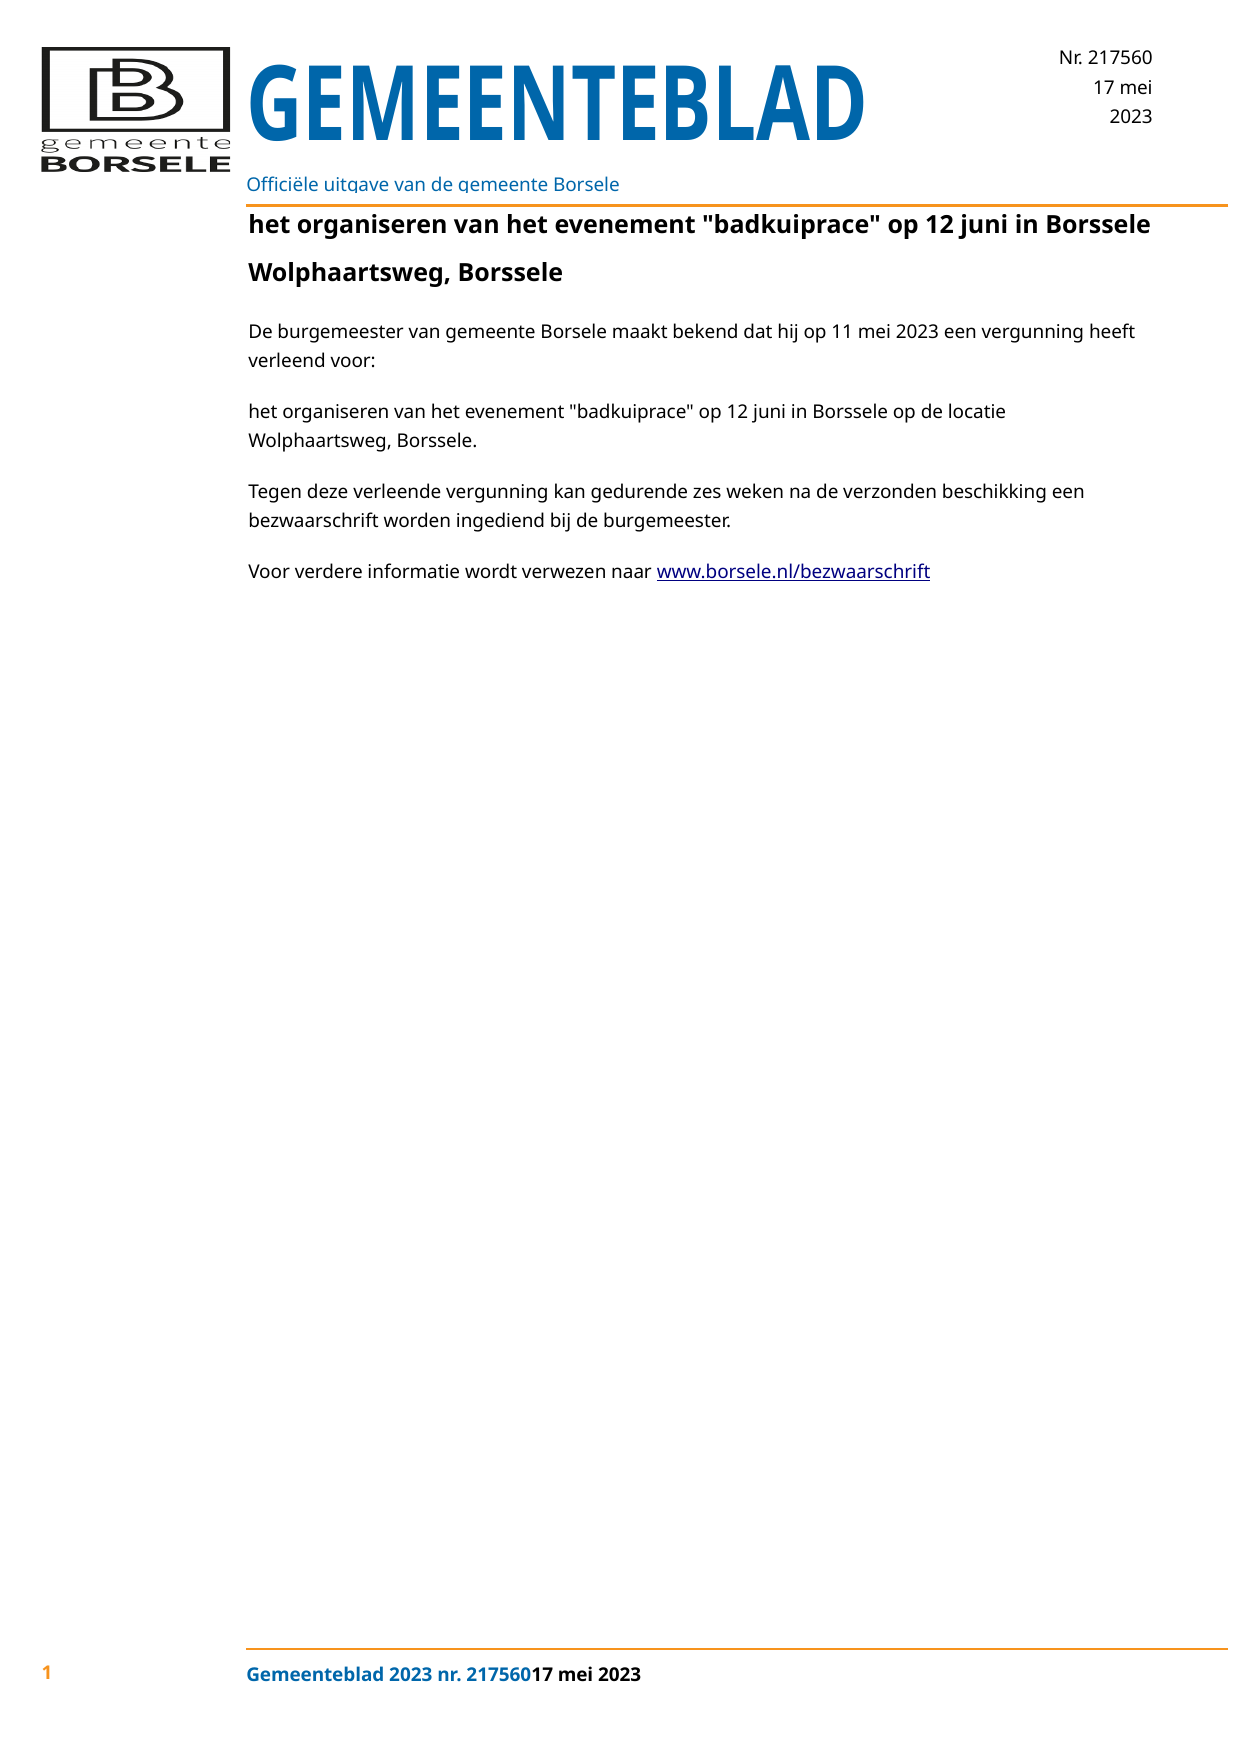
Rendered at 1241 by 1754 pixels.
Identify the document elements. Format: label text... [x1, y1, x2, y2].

text De burgemeester van gemeente Borsele maakt bekend dat hij op 11 mei 2023 een vergunning heeft verleend voor: [248, 318, 1152, 373]
text het organiseren van het evenement "badkuiprace" op 12 juni in Borssele op de locatie Wolphaartsweg, Borssele. [248, 398, 1152, 453]
text Voor verdere informatie wordt verwezen naar www.borsele.nl/bezwaarschrift [248, 558, 1152, 584]
text Tegen deze verleende vergunning kan gedurende zes weken na de verzonden beschikking een bezwaarschrift worden ingediend bij de burgemeester. [248, 478, 1152, 533]
picture [41, 47, 231, 172]
text het organiseren van het evenement "badkuiprace" op 12 juni in Borssele Wolphaartsweg, Borssele [248, 207, 1152, 288]
